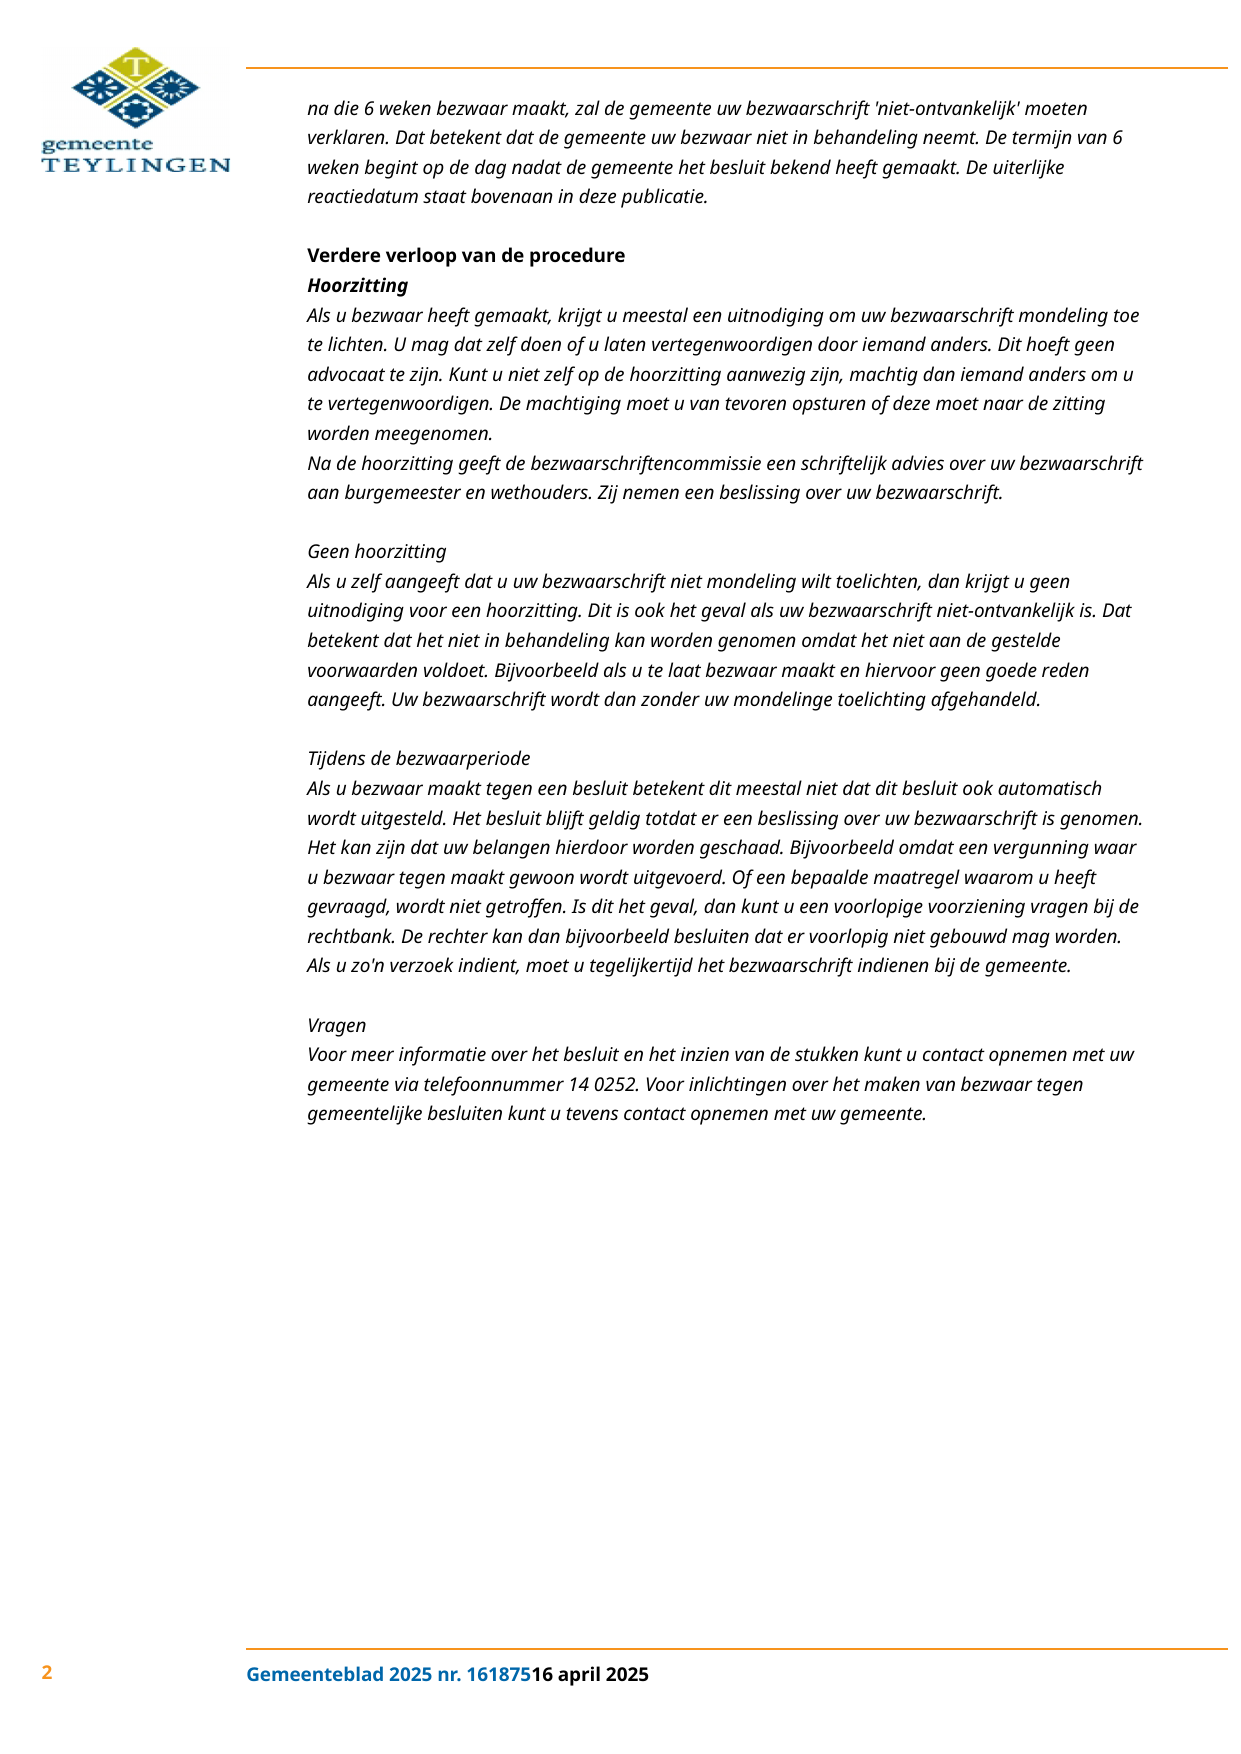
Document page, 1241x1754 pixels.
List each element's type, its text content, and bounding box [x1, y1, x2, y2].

list Voor meer informatie over het besluit en het inzien van de stukken kunt u contact opnemen met uw gemeente via telefoonnummer 14 0252. Voor inlichtingen over het maken van bezwaar tegen gemeentelijke besluiten kunt u tevens contact opnemen met uw gemeente. [248, 1041, 1152, 1126]
list Geen hoorzitting [248, 538, 1152, 564]
list Verdere verloop van de procedure [248, 243, 1152, 268]
list Tijdens de bezwaarperiode [248, 746, 1152, 771]
picture [41, 47, 231, 172]
list Als u bezwaar heeft gemaakt, krijgt u meestal een uitnodiging om uw bezwaarschrift mondeling toe te lichten. U mag dat zelf doen of u laten vertegenwoordigen door iemand anders. Dit hoeft geen advocaat te zijn. Kunt u niet zelf op de hoorzitting aanwezig zijn, machtig dan iemand anders om u te vertegenwoordigen. De machtiging moet u van tevoren opsturen of deze moet naar de zitting worden meegenomen. [248, 302, 1152, 446]
list Hoorzitting [248, 272, 1152, 298]
list Na de hoorzitting geeft de bezwaarschriftencommissie een schriftelijk advies over uw bezwaarschrift aan burgemeester en wethouders. Zij nemen een beslissing over uw bezwaarschrift. [248, 450, 1152, 505]
list Vragen [248, 1012, 1152, 1038]
list na die 6 weken bezwaar maakt, zal de gemeente uw bezwaarschrift 'niet-ontvankelijk' moeten verklaren. Dat betekent dat de gemeente uw bezwaar niet in behandeling neemt. De termijn van 6 weken begint op de dag nadat de gemeente het besluit bekend heeft gemaakt. De uiterlijke reactiedatum staat bovenaan in deze publicatie. [248, 95, 1152, 209]
list Als u zelf aangeeft dat u uw bezwaarschrift niet mondeling wilt toelichten, dan krijgt u geen uitnodiging voor een hoorzitting. Dit is ook het geval als uw bezwaarschrift niet-ontvankelijk is. Dat betekent dat het niet in behandeling kan worden genomen omdat het niet aan de gestelde voorwaarden voldoet. Bijvoorbeeld als u te laat bezwaar maakt en hiervoor geen goede reden aangeeft. Uw bezwaarschrift wordt dan zonder uw mondelinge toelichting afgehandeld. [248, 568, 1152, 712]
list Als u bezwaar maakt tegen een besluit betekent dit meestal niet dat dit besluit ook automatisch wordt uitgesteld. Het besluit blijft geldig totdat er een beslissing over uw bezwaarschrift is genomen. Het kan zijn dat uw belangen hierdoor worden geschaad. Bijvoorbeeld omdat een vergunning waar u bezwaar tegen maakt gewoon wordt uitgevoerd. Of een bepaalde maatregel waarom u heeft gevraagd, wordt niet getroffen. Is dit het geval, dan kunt u een voorlopige voorziening vragen bij de rechtbank. De rechter kan dan bijvoorbeeld besluiten dat er voorlopig niet gebouwd mag worden. Als u zo'n verzoek indient, moet u tegelijkertijd het bezwaarschrift indienen bij de gemeente. [248, 775, 1152, 978]
